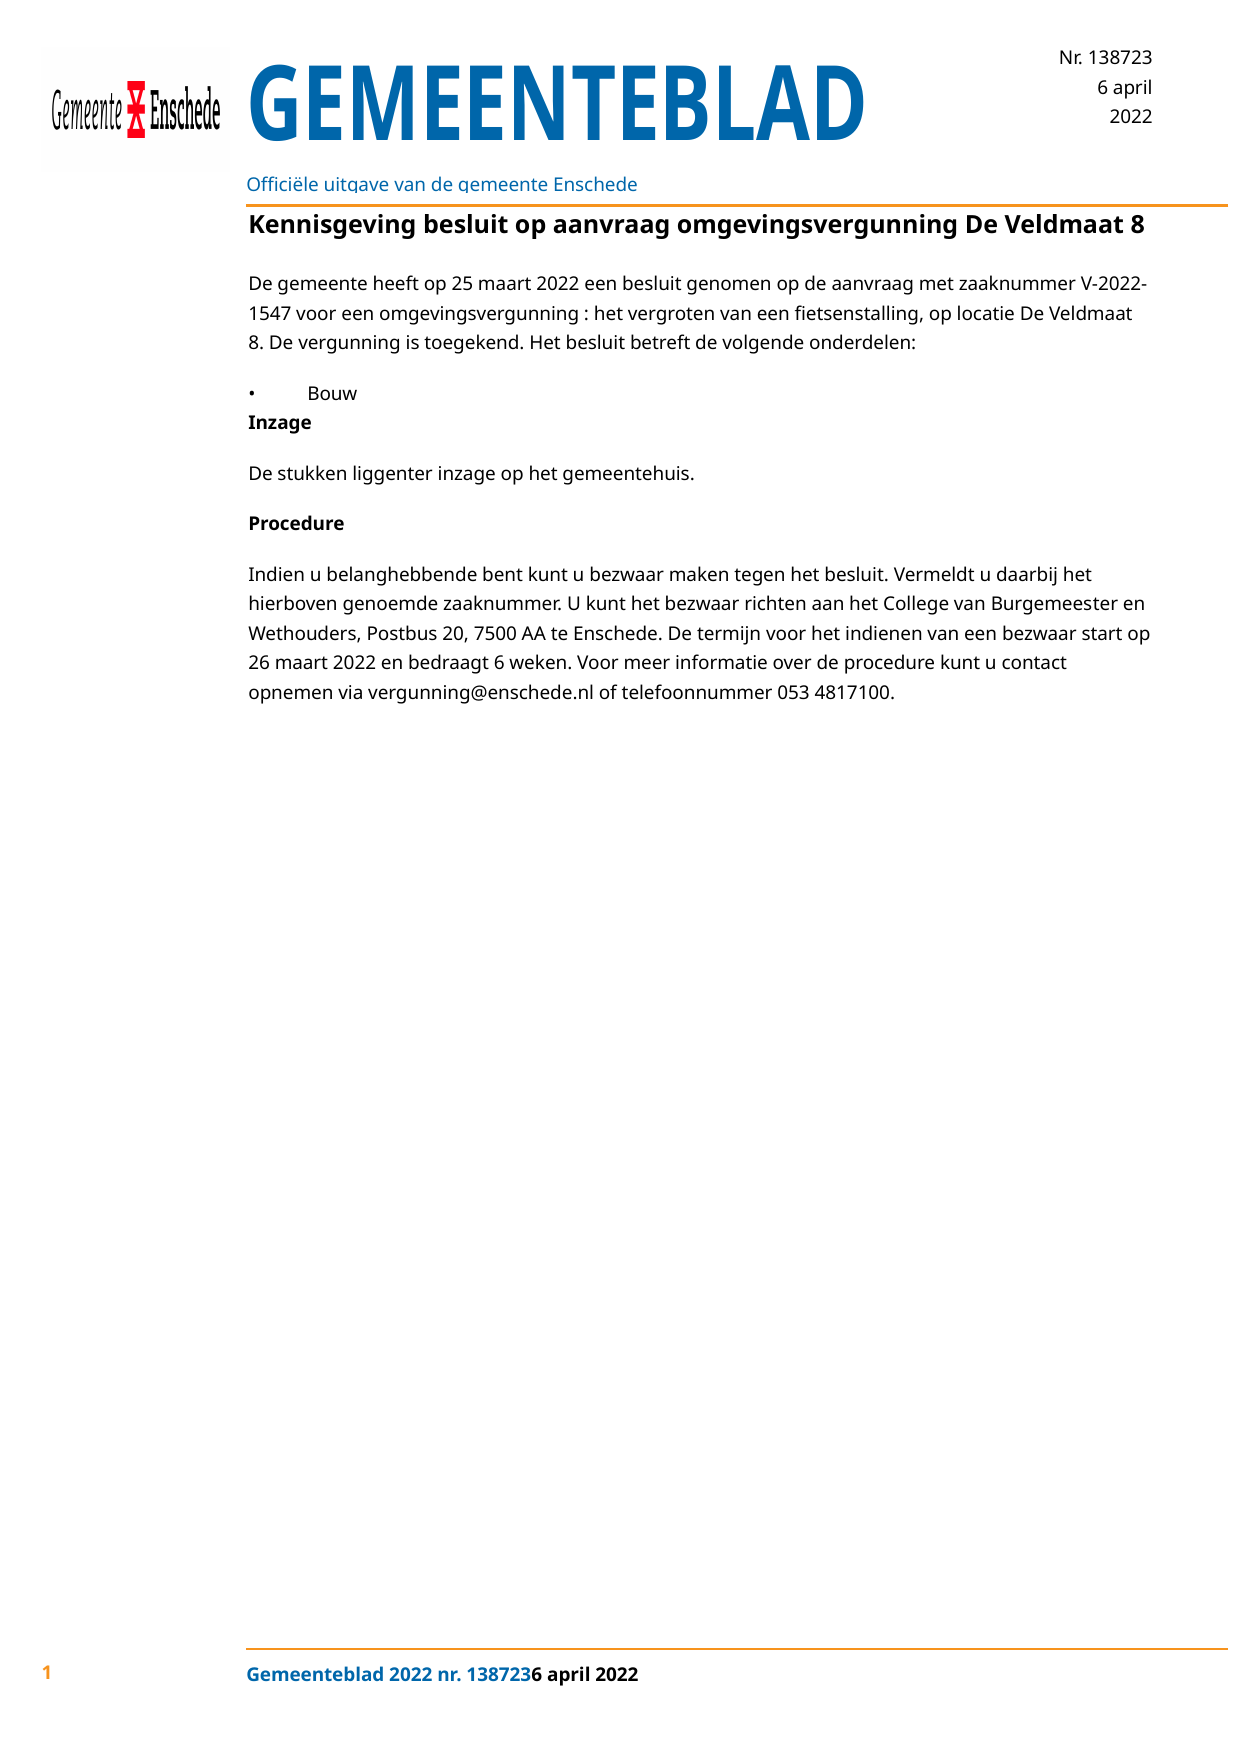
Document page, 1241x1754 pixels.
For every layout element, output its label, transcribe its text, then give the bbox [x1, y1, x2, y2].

text De stukken liggenter inzage op het gemeentehuis. [248, 460, 1152, 486]
text Procedure [248, 510, 1152, 536]
text Inzage [248, 409, 1152, 435]
picture [41, 47, 231, 172]
text De gemeente heeft op 25 maart 2022 een besluit genomen op de aanvraag met zaaknummer V-2022-1547 voor een omgevingsvergunning : het vergroten van een fietsenstalling, op locatie De Veldmaat 8. De vergunning is toegekend. Het besluit betreft de volgende onderdelen: [248, 270, 1152, 355]
list Bouw [248, 380, 1152, 406]
text Kennisgeving besluit op aanvraag omgevingsvergunning De Veldmaat 8 [248, 207, 1152, 241]
text Indien u belanghebbende bent kunt u bezwaar maken tegen het besluit. Vermeldt u daarbij het hierboven genoemde zaaknummer. U kunt het bezwaar richten aan het College van Burgemees­ter en Wethouders, Postbus 20, 7500 AA te Enschede. De termijn voor het indienen van een bezwaar start op 26 maart 2022 en bedraagt 6 weken. Voor meer informatie over de procedure kunt u contact opnemen via vergunning@enschede.nl of telefoonnummer 053 4817100. [248, 561, 1152, 705]
